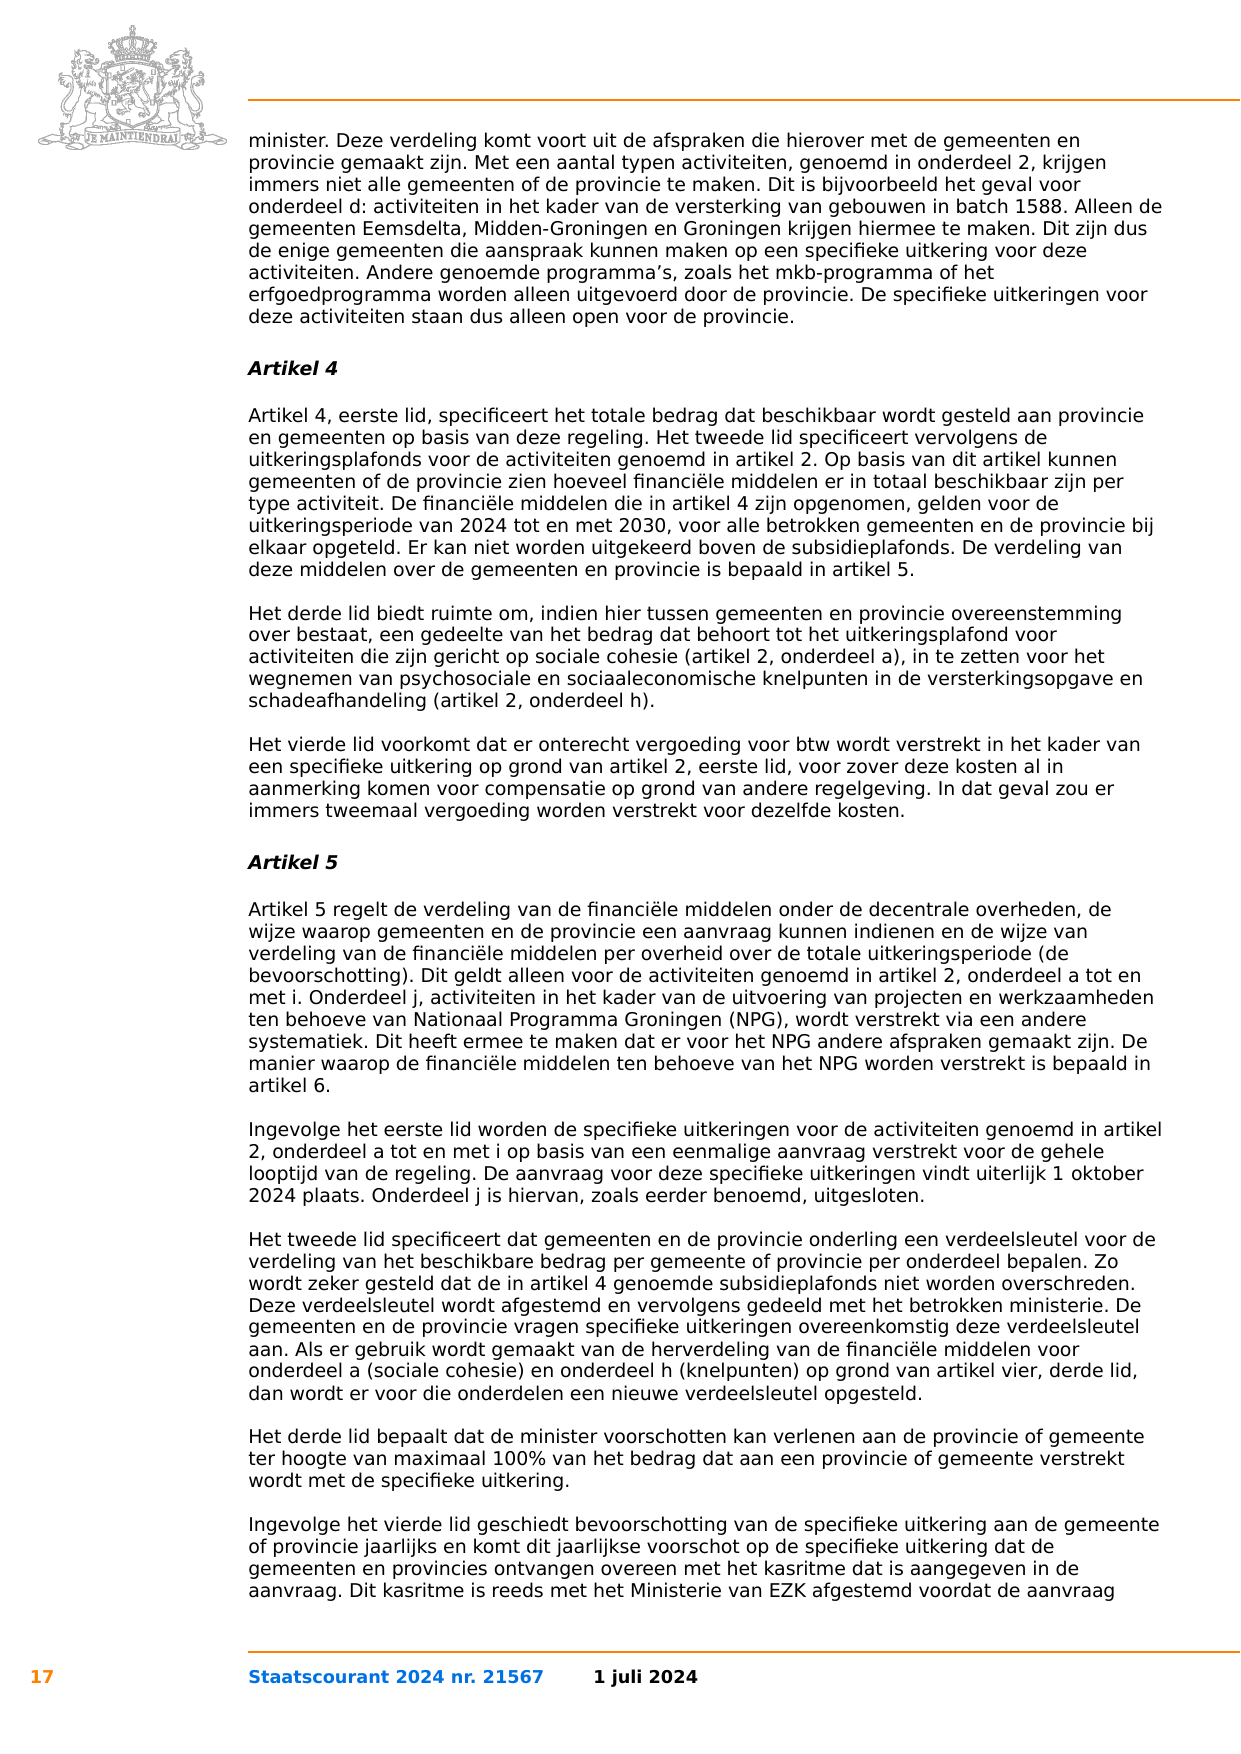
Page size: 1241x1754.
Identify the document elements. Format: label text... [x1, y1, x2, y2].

text Artikel 4, eerste lid, specificeert het totale bedrag dat beschikbaar wordt gesteld aan provincie en gemeenten op basis van deze regeling. Het tweede lid specificeert vervolgens de uitkeringsplafonds voor de activiteiten genoemd in artikel 2. Op basis van dit artikel kunnen gemeenten of de provincie zien hoeveel financiële middelen er in totaal beschikbaar zijn per type activiteit. De financiële middelen die in artikel 4 zijn opgenomen, gelden voor de uitkeringsperiode van 2024 tot en met 2030, voor alle betrokken gemeenten en de provincie bij elkaar opgeteld. Er kan niet worden uitgekeerd boven de subsidieplafonds. De verdeling van deze middelen over de gemeenten en provincie is bepaald in artikel 5. [248, 405, 1163, 581]
text Het tweede lid specificeert dat gemeenten en de provincie onderling een verdeelsleutel voor de verdeling van het beschikbare bedrag per gemeente of provincie per onderdeel bepalen. Zo wordt zeker gesteld dat de in artikel 4 genoemde subsidieplafonds niet worden overschreden. Deze verdeelsleutel wordt afgestemd en vervolgens gedeeld met het betrokken ministerie. De gemeenten en de provincie vragen specifieke uitkeringen overeenkomstig deze verdeelsleutel aan. Als er gebruik wordt gemaakt van de herverdeling van de financiële middelen voor onderdeel a (sociale cohesie) en onderdeel h (knelpunten) op grond van artikel vier, derde lid, dan wordt er voor die onderdelen een nieuwe verdeelsleutel opgesteld. [248, 1228, 1163, 1404]
text Artikel 5 regelt de verdeling van de financiële middelen onder de decentrale overheden, de wijze waarop gemeenten en de provincie een aanvraag kunnen indienen en de wijze van verdeling van de financiële middelen per overheid over de totale uitkeringsperiode (de bevoorschotting). Dit geldt alleen voor de activiteiten genoemd in artikel 2, onderdeel a tot en met i. Onderdeel j, activiteiten in het kader van de uitvoering van projecten en werkzaamheden ten behoeve van Nationaal Programma Groningen (NPG), wordt verstrekt via een andere systematiek. Dit heeft ermee te maken dat er voor het NPG andere afspraken gemaakt zijn. De manier waarop de financiële middelen ten behoeve van het NPG worden verstrekt is bepaald in artikel 6. [248, 899, 1163, 1097]
subtitle Artikel 4 [248, 358, 1163, 380]
text Het vierde lid voorkomt dat er onterecht vergoeding voor btw wordt verstrekt in het kader van een specifieke uitkering op grond van artikel 2, eerste lid, voor zover deze kosten al in aanmerking komen voor compensatie op grond van andere regelgeving. In dat geval zou er immers tweemaal vergoeding worden verstrekt voor dezelfde kosten. [248, 734, 1163, 822]
text Ingevolge het vierde lid geschiedt bevoorschotting van de specifieke uitkering aan de gemeente of provincie jaarlijks en komt dit jaarlijkse voorschot op de specifieke uitkering dat de gemeenten en provincies ontvangen overeen met het kasritme dat is aangegeven in de aanvraag. Dit kasritme is reeds met het Ministerie van EZK afgestemd voordat de aanvraag [248, 1514, 1163, 1602]
text Het derde lid bepaalt dat de minister voorschotten kan verlenen aan de provincie of gemeente ter hoogte van maximaal 100% van het bedrag dat aan een provincie of gemeente verstrekt wordt met de specifieke uitkering. [248, 1426, 1163, 1492]
picture [38, 25, 227, 150]
subtitle Artikel 5 [248, 852, 1163, 874]
text Het derde lid biedt ruimte om, indien hier tussen gemeenten en provincie overeenstemming over bestaat, een gedeelte van het bedrag dat behoort tot het uitkeringsplafond voor activiteiten die zijn gericht op sociale cohesie (artikel 2, onderdeel a), in te zetten voor het wegnemen van psychosociale en sociaaleconomische knelpunten in de versterkingsopgave en schadeafhandeling (artikel 2, onderdeel h). [248, 602, 1163, 712]
text minister. Deze verdeling komt voort uit de afspraken die hierover met de gemeenten en provincie gemaakt zijn. Met een aantal typen activiteiten, genoemd in onderdeel 2, krijgen immers niet alle gemeenten of de provincie te maken. Dit is bijvoorbeeld het geval voor onderdeel d: activiteiten in het kader van de versterking van gebouwen in batch 1588. Alleen de gemeenten Eemsdelta, Midden-Groningen en Groningen krijgen hiermee te maken. Dit zijn dus de enige gemeenten die aanspraak kunnen maken op een specifieke uitkering voor deze activiteiten. Andere genoemde programma’s, zoals het mkb-programma of het erfgoedprogramma worden alleen uitgevoerd door de provincie. De specifieke uitkeringen voor deze activiteiten staan dus alleen open voor de provincie. [248, 130, 1163, 328]
text Ingevolge het eerste lid worden de specifieke uitkeringen voor de activiteiten genoemd in artikel 2, onderdeel a tot en met i op basis van een eenmalige aanvraag verstrekt voor de gehele looptijd van de regeling. De aanvraag voor deze specifieke uitkeringen vindt uiterlijk 1 oktober 2024 plaats. Onderdeel j is hiervan, zoals eerder benoemd, uitgesloten. [248, 1119, 1163, 1207]
